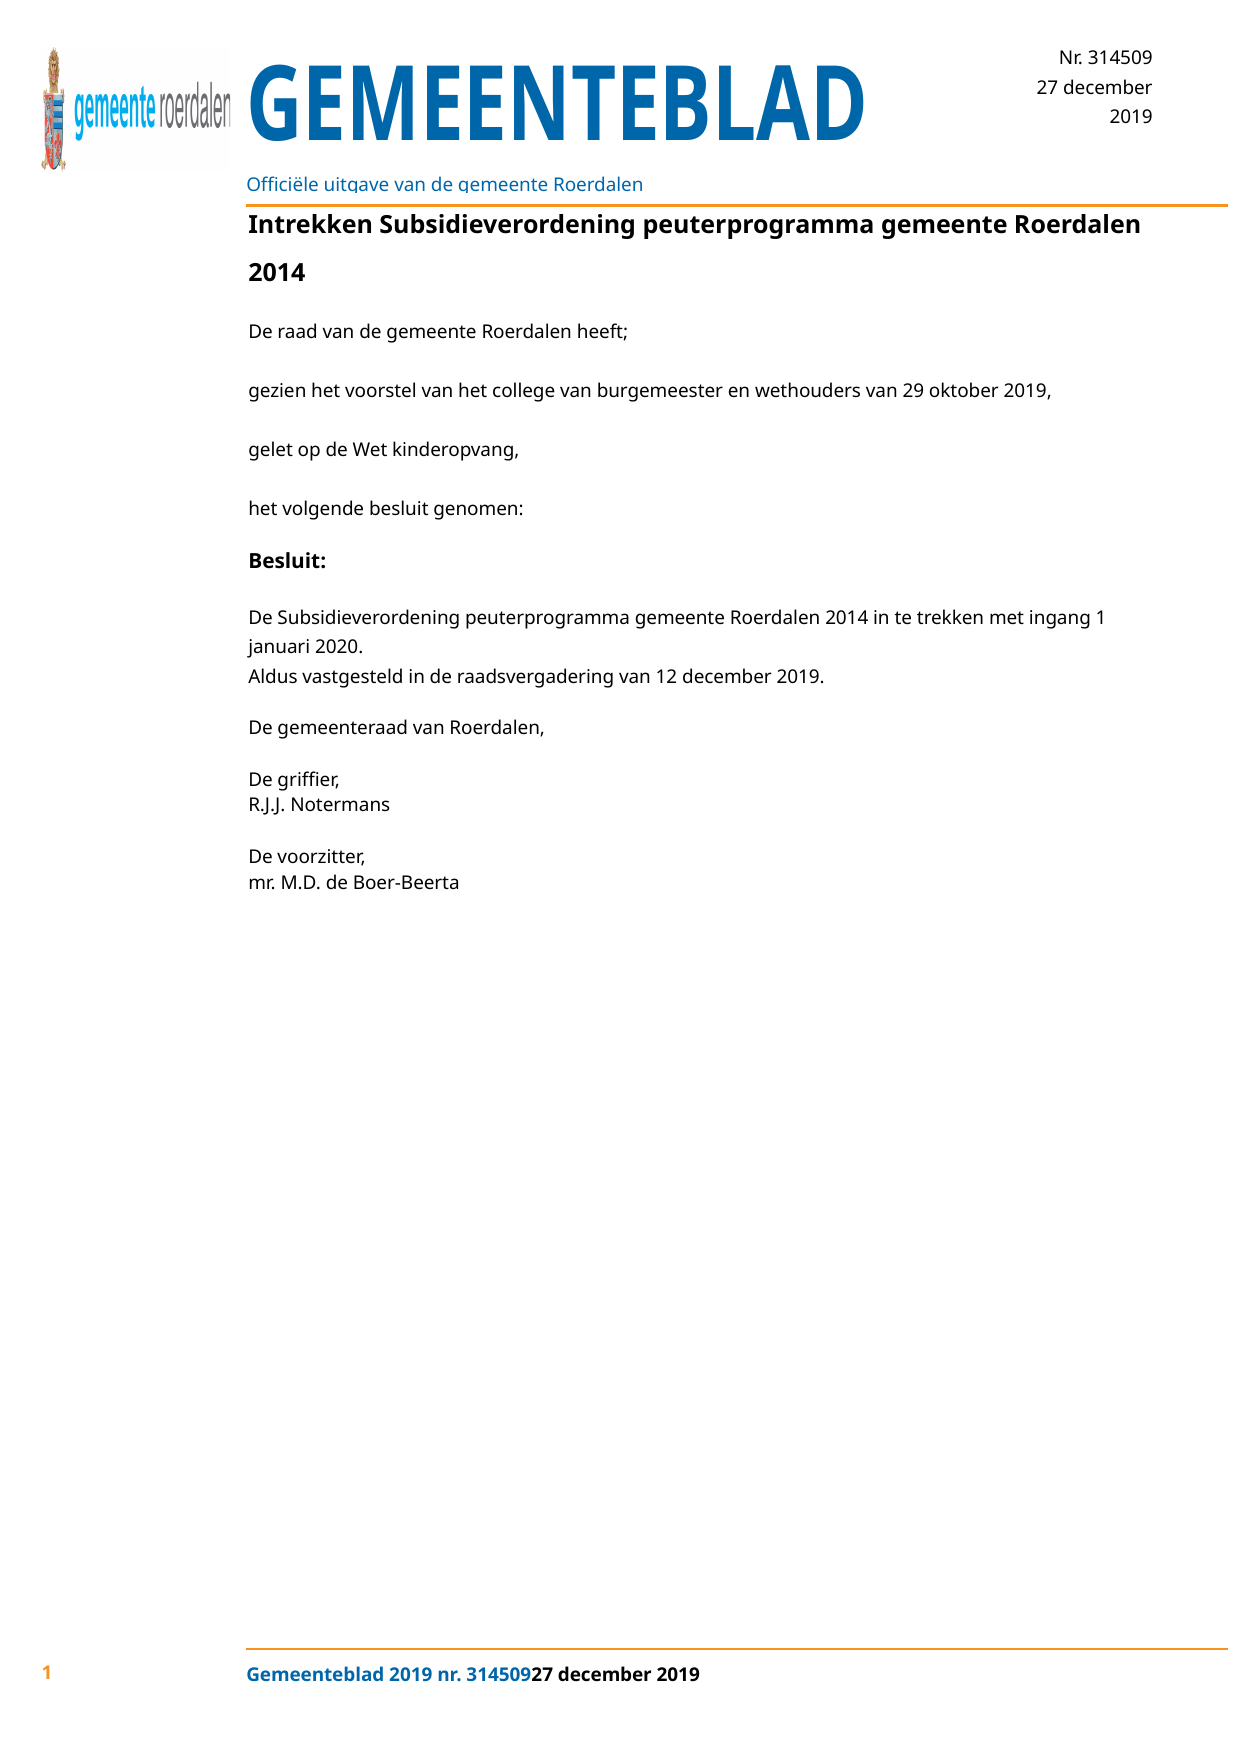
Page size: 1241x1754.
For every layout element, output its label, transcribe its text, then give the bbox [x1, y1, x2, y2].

text mr. M.D. de Boer-Beerta [248, 869, 1152, 894]
text gelet op de Wet kinderopvang, [248, 436, 1152, 462]
text Intrekken Subsidieverordening peuterprogramma gemeente Roerdalen 2014 [248, 207, 1152, 288]
text De raad van de gemeente Roerdalen heeft; [248, 318, 1152, 344]
text het volgende besluit genomen: [248, 495, 1152, 521]
text Aldus vastgesteld in de raadsvergadering van 12 december 2019. [248, 663, 1152, 689]
picture [41, 47, 231, 172]
text R.J.J. Notermans [248, 792, 1152, 817]
text De voorzitter, [248, 843, 1152, 869]
text gezien het voorstel van het college van burgemeester en wethouders van 29 oktober 2019, [248, 377, 1152, 403]
text De Subsidieverordening peuterprogramma gemeente Roerdalen 2014 in te trekken met ingang 1 januari 2020. [248, 604, 1152, 659]
text De griffier, [248, 766, 1152, 792]
text Besluit: [248, 546, 1152, 574]
text De gemeenteraad van Roerdalen, [248, 714, 1152, 740]
